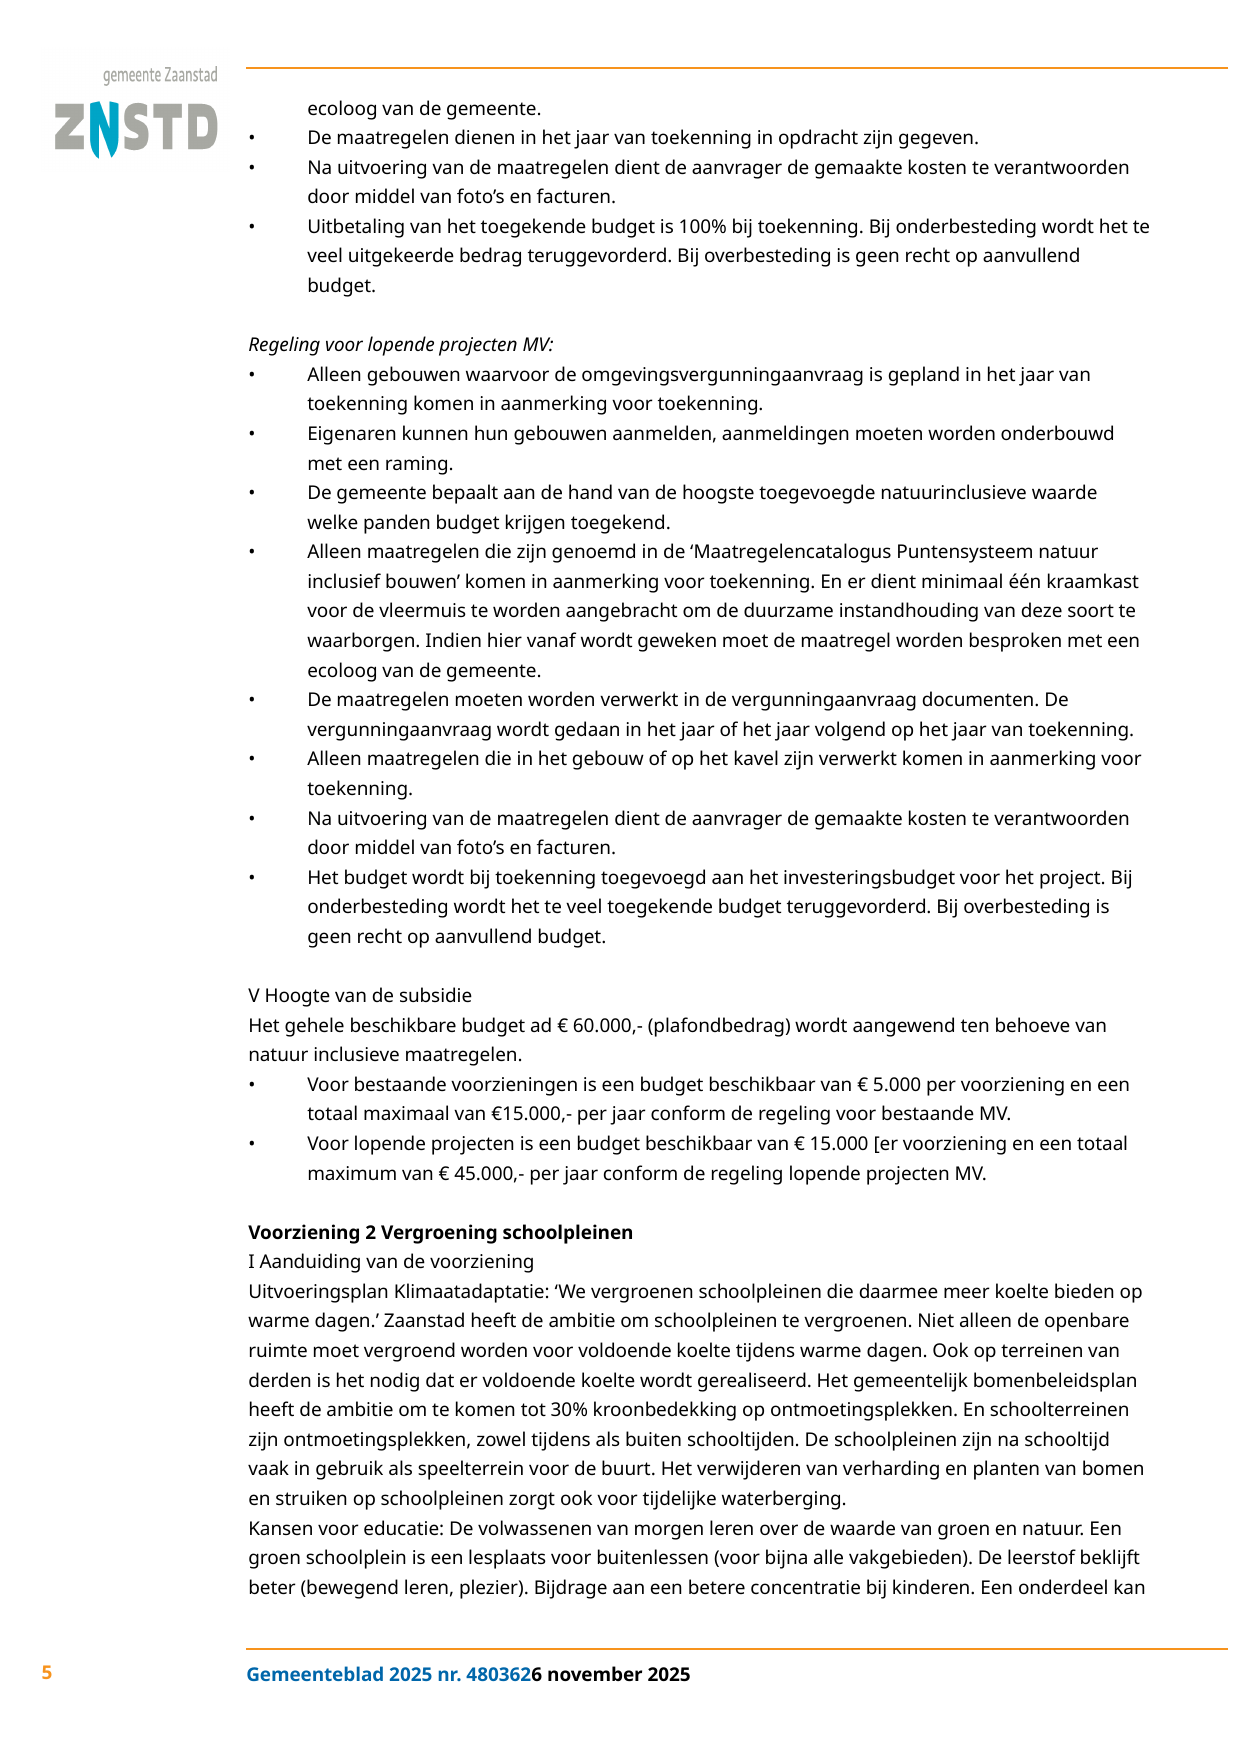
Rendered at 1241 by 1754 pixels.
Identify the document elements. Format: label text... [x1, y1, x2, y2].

list Voor bestaande voorzieningen is een budget beschikbaar van € 5.000 per voorziening en een totaal maximaal van €15.000,- per jaar conform de regeling voor bestaande MV. [248, 1071, 1152, 1126]
list De gemeente bepaalt aan de hand van de hoogste toegevoegde natuurinclusieve waarde welke panden budget krijgen toegekend. [248, 479, 1152, 535]
text Het gehele beschikbare budget ad € 60.000,- (plafondbedrag) wordt aangewend ten behoeve van natuur inclusieve maatregelen. [248, 1012, 1152, 1067]
list Na uitvoering van de maatregelen dient de aanvrager de gemaakte kosten te verantwoorden door middel van foto’s en facturen. [248, 805, 1152, 860]
list Alleen maatregelen die in het gebouw of op het kavel zijn verwerkt komen in aanmerking voor toekenning. [248, 746, 1152, 801]
text Uitvoeringsplan Klimaatadaptatie: ‘We vergroenen schoolpleinen die daarmee meer koelte bieden op warme dagen.’ Zaanstad heeft de ambitie om schoolpleinen te vergroenen. Niet alleen de openbare ruimte moet vergroend worden voor voldoende koelte tijdens warme dagen. Ook op terreinen van derden is het nodig dat er voldoende koelte wordt gerealiseerd. Het gemeentelijk bomenbeleidsplan heeft de ambitie om te komen tot 30% kroonbedekking op ontmoetingsplekken. En schoolterreinen zijn ontmoetingsplekken, zowel tijdens als buiten schooltijden. De schoolpleinen zijn na schooltijd vaak in gebruik als speelterrein voor de buurt. Het verwijderen van verharding en planten van bomen en struiken op schoolpleinen zorgt ook voor tijdelijke waterberging. [248, 1278, 1152, 1511]
list Uitbetaling van het toegekende budget is 100% bij toekenning. Bij onderbesteding wordt het te veel uitgekeerde bedrag teruggevorderd. Bij overbesteding is geen recht op aanvullend budget. [248, 213, 1152, 298]
text V Hoogte van de subsidie [248, 982, 1152, 1008]
list Voor lopende projecten is een budget beschikbaar van € 15.000 [er voorziening en een totaal maximum van € 45.000,- per jaar conform de regeling lopende projecten MV. [248, 1130, 1152, 1186]
text Regeling voor lopende projecten MV: [248, 331, 1152, 357]
list Alleen gebouwen waarvoor de omgevingsvergunningaanvraag is gepland in het jaar van toekenning komen in aanmerking voor toekenning. [248, 361, 1152, 416]
text I Aanduiding van de voorziening [248, 1248, 1152, 1274]
list De maatregelen moeten worden verwerkt in de vergunningaanvraag documenten. De vergunningaanvraag wordt gedaan in het jaar of het jaar volgend op het jaar van toekenning. [248, 686, 1152, 742]
list Alleen maatregelen die zijn genoemd in de ‘Maatregelencatalogus Puntensysteem natuur inclusief bouwen’ komen in aanmerking voor toekenning. En er dient minimaal één kraamkast voor de vleermuis te worden aangebracht om de duurzame instandhouding van deze soort te waarborgen. Indien hier vanaf wordt geweken moet de maatregel worden besproken met een ecoloog van de gemeente. [248, 538, 1152, 683]
list Eigenaren kunnen hun gebouwen aanmelden, aanmeldingen moeten worden onderbouwd met een raming. [248, 420, 1152, 476]
text Voorziening 2 Vergroening schoolpleinen [248, 1219, 1152, 1245]
list ecoloog van de gemeente. [248, 95, 1152, 121]
list Na uitvoering van de maatregelen dient de aanvrager de gemaakte kosten te verantwoorden door middel van foto’s en facturen. [248, 154, 1152, 209]
list Het budget wordt bij toekenning toegevoegd aan het investeringsbudget voor het project. Bij onderbesteding wordt het te veel toegekende budget teruggevorderd. Bij overbesteding is geen recht op aanvullend budget. [248, 864, 1152, 949]
picture [41, 47, 231, 172]
list De maatregelen dienen in het jaar van toekenning in opdracht zijn gegeven. [248, 124, 1152, 150]
text Kansen voor educatie: De volwassenen van morgen leren over de waarde van groen en natuur. Een groen schoolplein is een lesplaats voor buitenlessen (voor bijna alle vakgebieden). De leerstof beklijft beter (bewegend leren, plezier). Bijdrage aan een betere concentratie bij kinderen. Een onderdeel kan [248, 1515, 1152, 1600]
